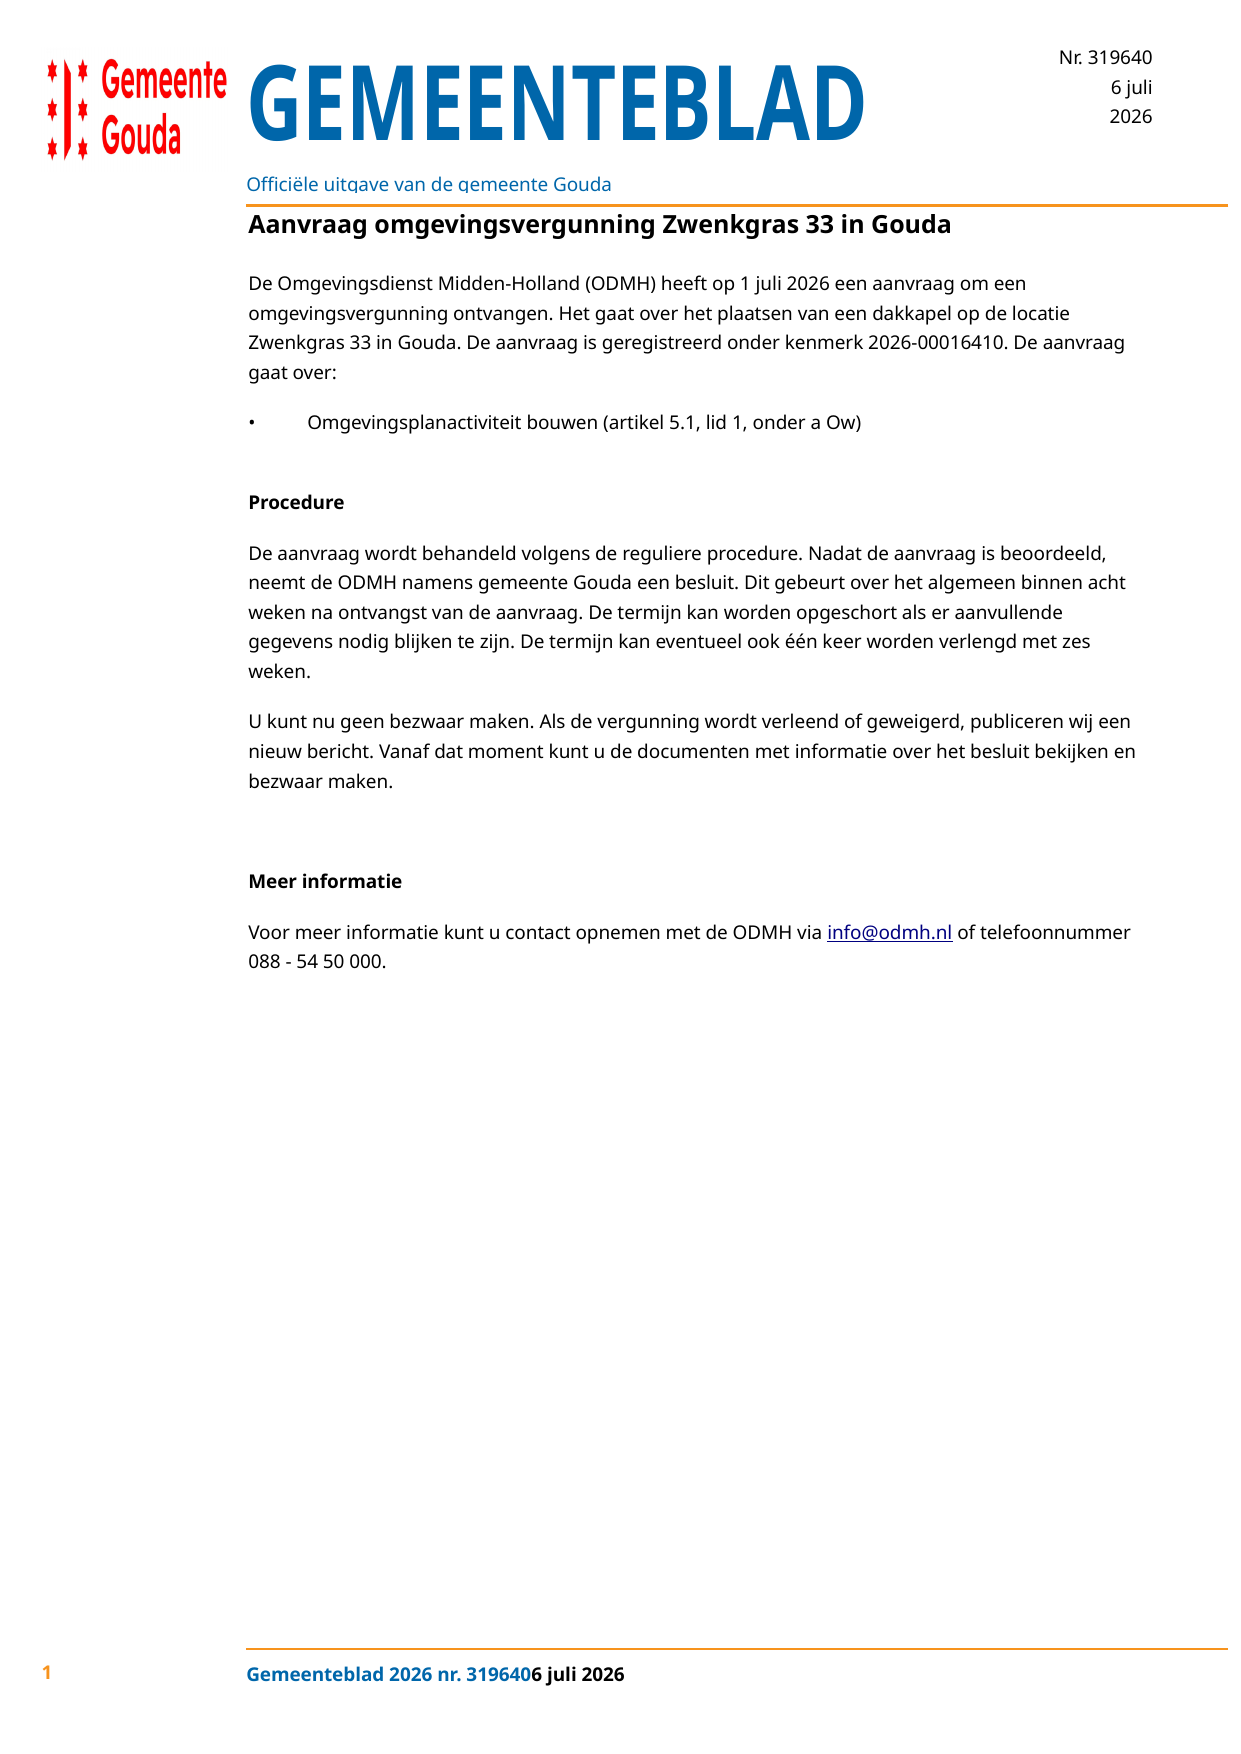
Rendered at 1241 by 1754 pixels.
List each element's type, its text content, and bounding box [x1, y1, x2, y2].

text Meer informatie [248, 869, 1152, 894]
list Omgevingsplanactiviteit bouwen (artikel 5.1, lid 1, onder a Ow) [248, 409, 1152, 435]
picture [41, 47, 231, 172]
text De Omgevingsdienst Midden-Holland (ODMH) heeft op 1 juli 2026 een aanvraag om een omgevingsvergunning ontvangen. Het gaat over het plaatsen van een dakkapel op de locatie Zwenkgras 33 in Gouda. De aanvraag is geregistreerd onder kenmerk 2026-00016410. De aanvraag gaat over: [248, 270, 1152, 385]
text U kunt nu geen bezwaar maken. Als de vergunning wordt verleend of geweigerd, publiceren wij een nieuw bericht. Vanaf dat moment kunt u de documenten met informatie over het besluit bekijken en bezwaar maken. [248, 709, 1152, 793]
text De aanvraag wordt behandeld volgens de reguliere procedure. Nadat de aanvraag is beoordeeld, neemt de ODMH namens gemeente Gouda een besluit. Dit gebeurt over het algemeen binnen acht weken na ontvangst van de aanvraag. De termijn kan worden opgeschort als er aanvullende gegevens nodig blijken te zijn. De termijn kan eventueel ook één keer worden verlengd met zes weken. [248, 540, 1152, 684]
text Voor meer informatie kunt u contact opnemen met de ODMH via info@odmh.nl of telefoonnummer 088 - 54 50 000. [248, 919, 1152, 974]
text Procedure [248, 489, 1152, 515]
text Aanvraag omgevingsvergunning Zwenkgras 33 in Gouda [248, 207, 1152, 241]
